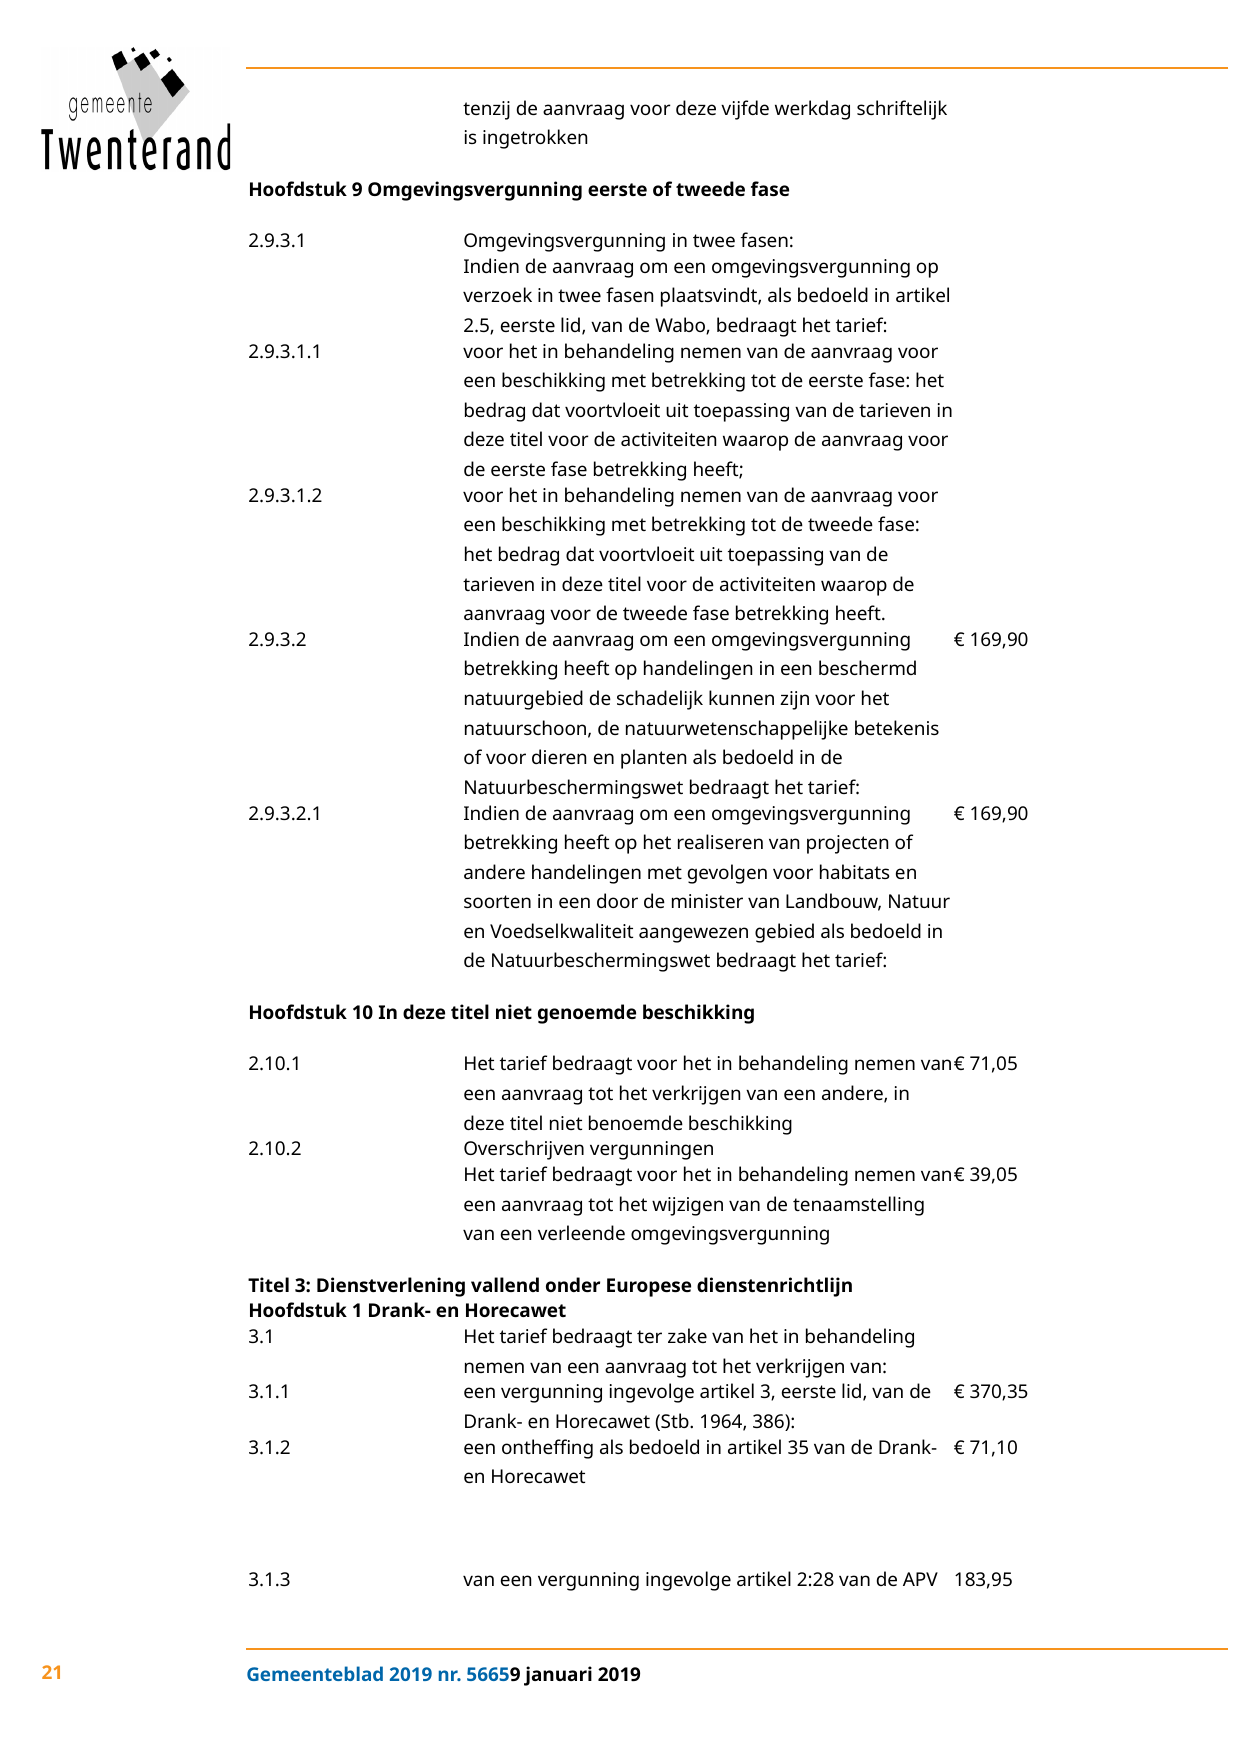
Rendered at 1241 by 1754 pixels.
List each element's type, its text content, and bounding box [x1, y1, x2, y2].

table_cell Het tarief bedraagt ter zake van het in behandeling nemen van een aanvraag tot het verkrijgen van: [463, 1323, 954, 1378]
table_cell Overschrijven vergunningen [463, 1135, 954, 1161]
table_cell Indien de aanvraag om een omgevingsvergunning betrekking heeft op handelingen in een beschermd natuurgebied de schadelijk kunnen zijn voor het natuurschoon, de natuurwetenschappelijke betekenis of voor dieren en planten als bedoeld in de Natuurbeschermingswet bedraagt het tarief: [463, 626, 954, 800]
table_cell [463, 1515, 954, 1541]
table_cell [954, 1541, 1152, 1566]
table_cell Het tarief bedraagt voor het in behandeling nemen van een aanvraag tot het verkrijgen van een andere, in deze titel niet benoemde beschikking [463, 1051, 954, 1135]
table_cell een vergunning ingevolge artikel 3, eerste lid, van de Drank- en Horecawet (Stb. 1964, 386): [463, 1379, 954, 1434]
table_cell [248, 1515, 463, 1541]
table_cell [463, 1025, 954, 1051]
table_cell 2.9.3.1.2 [248, 482, 463, 626]
table_cell Het tarief bedraagt voor het in behandeling nemen van een aanvraag tot het wijzigen van de tenaamstelling van een verleende omgevingsvergunning [463, 1161, 954, 1246]
table_cell [954, 95, 1152, 150]
table_cell [248, 1246, 463, 1272]
table_cell 3.1.1 [248, 1379, 463, 1434]
table_cell € 71,10 [954, 1434, 1152, 1489]
table_cell [463, 150, 954, 176]
table_cell van een vergunning ingevolge artikel 2:28 van de APV [463, 1566, 954, 1592]
table_cell Indien de aanvraag om een omgevingsvergunning op verzoek in twee fasen plaatsvindt, als bedoeld in artikel 2.5, eerste lid, van de Wabo, bedraagt het tarief: [463, 253, 954, 338]
table_cell voor het in behandeling nemen van de aanvraag voor een beschikking met betrekking tot de eerste fase: het bedrag dat voortvloeit uit toepassing van de tarieven in deze titel voor de activiteiten waarop de aanvraag voor de eerste fase betrekking heeft; [463, 338, 954, 482]
table_cell 2.9.3.2 [248, 626, 463, 800]
table_cell 2.10.1 [248, 1051, 463, 1135]
table_cell [248, 150, 463, 176]
table_cell voor het in behandeling nemen van de aanvraag voor een beschikking met betrekking tot de tweede fase: het bedrag dat voortvloeit uit toepassing van de tarieven in deze titel voor de activiteiten waarop de aanvraag voor de tweede fase betrekking heeft. [463, 482, 954, 626]
table_cell [248, 95, 463, 150]
table_cell [463, 1489, 954, 1515]
table_cell [954, 150, 1152, 176]
table_cell [248, 1541, 463, 1566]
table_cell 3.1 [248, 1323, 463, 1378]
table_cell Omgevingsvergunning in twee fasen: [463, 227, 954, 253]
table_cell [463, 1246, 954, 1272]
table_cell [463, 1541, 954, 1566]
table_cell Titel 3: Dienstverlening vallend onder Europese dienstenrichtlijn [248, 1272, 1152, 1297]
table_cell [954, 1323, 1152, 1378]
table_cell [954, 1298, 1152, 1323]
table_cell Hoofdstuk 9 Omgevingsvergunning eerste of tweede fase [248, 176, 954, 202]
table_cell 2.10.2 [248, 1135, 463, 1161]
table_cell [248, 1489, 463, 1515]
table_cell [248, 253, 463, 338]
table_cell Hoofdstuk 10 In deze titel niet genoemde beschikking [248, 999, 954, 1025]
table_cell 3.1.3 [248, 1566, 463, 1592]
table_cell 2.9.3.2.1 [248, 800, 463, 973]
table_cell [954, 1025, 1152, 1051]
table_cell € 169,90 [954, 626, 1152, 800]
table_cell tenzij de aanvraag voor deze vijfde werkdag schriftelijk is ingetrokken [463, 95, 954, 150]
table_cell € 169,90 [954, 800, 1152, 973]
table_cell Hoofdstuk 1 Drank- en Horecawet [248, 1298, 954, 1323]
table_cell € 370,35 [954, 1379, 1152, 1434]
table_cell [248, 1025, 463, 1051]
table_cell [954, 1246, 1152, 1272]
table_cell 2.9.3.1.1 [248, 338, 463, 482]
table_cell [954, 973, 1152, 999]
table_cell [954, 176, 1152, 202]
table_cell 183,95 [954, 1566, 1152, 1592]
table_cell [954, 253, 1152, 338]
table_cell [954, 1515, 1152, 1541]
table_cell [463, 973, 954, 999]
table_cell [954, 482, 1152, 626]
table_cell € 39,05 [954, 1161, 1152, 1246]
table_cell [248, 973, 463, 999]
table_cell [248, 1161, 463, 1246]
table_cell [954, 1489, 1152, 1515]
table_cell [954, 999, 1152, 1025]
table_cell € 71,05 [954, 1051, 1152, 1135]
picture [41, 47, 231, 172]
table_cell Indien de aanvraag om een omgevingsvergunning betrekking heeft op het realiseren van projecten of andere handelingen met gevolgen voor habitats en soorten in een door de minister van Landbouw, Natuur en Voedselkwaliteit aangewezen gebied als bedoeld in de Natuurbeschermingswet bedraagt het tarief: [463, 800, 954, 973]
table_cell [463, 202, 954, 227]
table_cell 2.9.3.1 [248, 227, 463, 253]
table_cell [954, 202, 1152, 227]
table_cell 3.1.2 [248, 1434, 463, 1489]
table_cell [954, 338, 1152, 482]
table_cell [954, 227, 1152, 253]
table_cell een ontheffing als bedoeld in artikel 35 van de Drank- en Horecawet [463, 1434, 954, 1489]
table_cell [248, 202, 463, 227]
table_cell [954, 1135, 1152, 1161]
